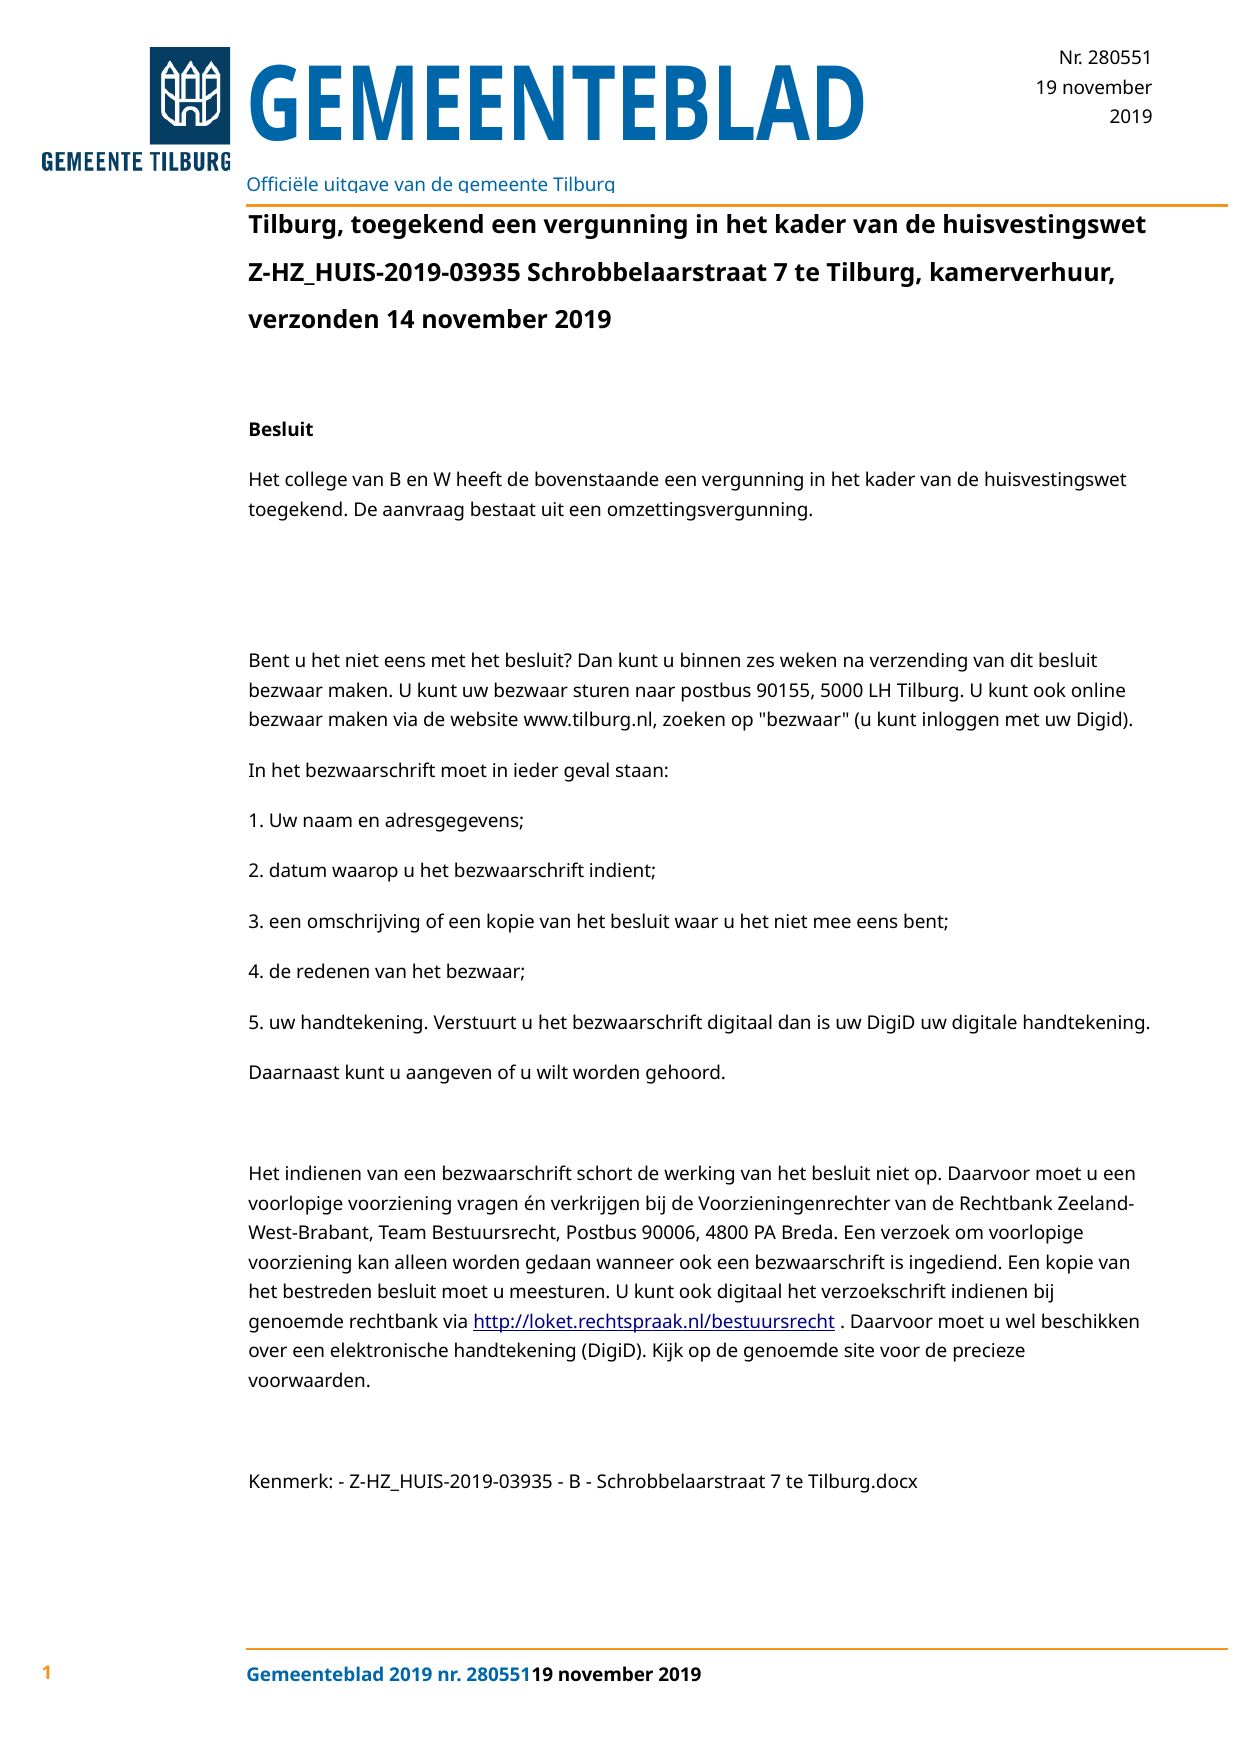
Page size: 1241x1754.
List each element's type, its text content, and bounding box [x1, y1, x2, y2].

text 1. Uw naam en adresgegevens; [248, 807, 1152, 833]
text 4. de redenen van het bezwaar; [248, 958, 1152, 984]
text Bent u het niet eens met het besluit? Dan kunt u binnen zes weken na verzending van dit besluit bezwaar maken. U kunt uw bezwaar sturen naar postbus 90155, 5000 LH Tilburg. U kunt ook online bezwaar maken via de website www.tilburg.nl, zoeken op "bezwaar" (u kunt inloggen met uw Digid). [248, 647, 1152, 732]
text Het college van B en W heeft de bovenstaande een vergunning in het kader van de huisvestingswet toegekend. De aanvraag bestaat uit een omzettingsvergunning. [248, 466, 1152, 522]
text Het indienen van een bezwaarschrift schort de werking van het besluit niet op. Daarvoor moet u een voorlopige voorziening vragen én verkrijgen bij de Voorzieningenrechter van de Rechtbank Zeeland-West-Brabant, Team Bestuursrecht, Postbus 90006, 4800 PA Breda. Een verzoek om voorlopige voorziening kan alleen worden gedaan wanneer ook een bezwaarschrift is ingediend. Een kopie van het bestreden besluit moet u meesturen. U kunt ook digitaal het verzoekschrift indienen bij genoemde rechtbank via http://loket.rechtspraak.nl/bestuursrecht . Daarvoor moet u wel beschikken over een elektronische handtekening (DigiD). Kijk op de genoemde site voor de precieze voorwaarden. [248, 1160, 1152, 1393]
text Daarnaast kunt u aangeven of u wilt worden gehoord. [248, 1059, 1152, 1085]
text Kenmerk: - Z-HZ_HUIS-2019-03935 - B - Schrobbelaarstraat 7 te Tilburg.docx [248, 1468, 1152, 1494]
picture [41, 47, 231, 172]
text 5. uw handtekening. Verstuurt u het bezwaarschrift digitaal dan is uw DigiD uw digitale handtekening. [248, 1009, 1152, 1034]
text 3. een omschrijving of een kopie van het besluit waar u het niet mee eens bent; [248, 908, 1152, 934]
text In het bezwaarschrift moet in ieder geval staan: [248, 757, 1152, 782]
text Tilburg, toegekend een vergunning in het kader van de huisvestingswet Z-HZ_HUIS-2019-03935 Schrobbelaarstraat 7 te Tilburg, kamerverhuur, verzonden 14 november 2019 [248, 207, 1152, 336]
text Besluit [248, 416, 1152, 442]
text 2. datum waarop u het bezwaarschrift indient; [248, 858, 1152, 883]
